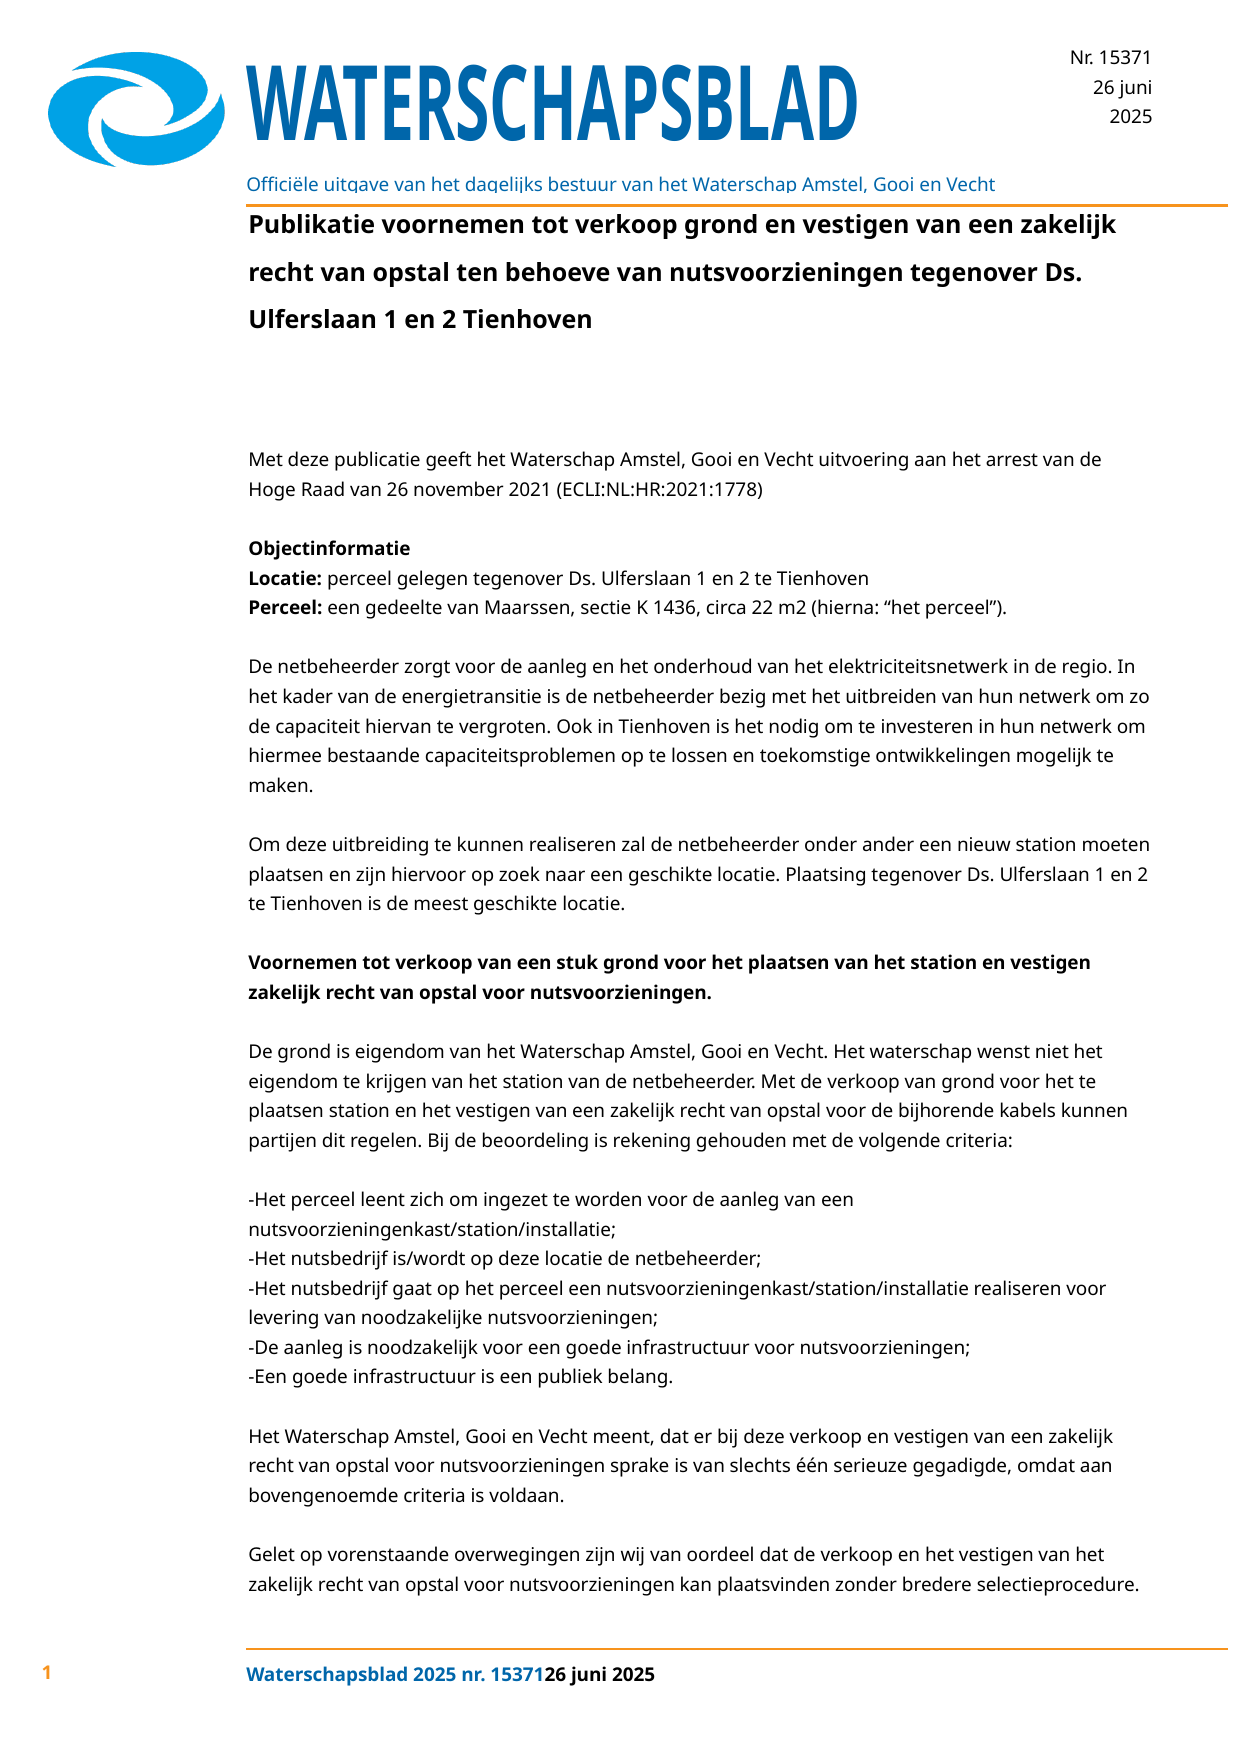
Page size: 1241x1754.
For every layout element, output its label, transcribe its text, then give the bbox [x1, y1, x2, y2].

text De grond is eigendom van het Waterschap Amstel, Gooi en Vecht. Het waterschap wenst niet het eigendom te krijgen van het station van de netbeheerder. Met de verkoop van grond voor het te plaatsen station en het vestigen van een zakelijk recht van opstal voor de bijhorende kabels kunnen partijen dit regelen. Bij de beoordeling is rekening gehouden met de volgende criteria: [248, 1038, 1152, 1153]
text Publikatie voornemen tot verkoop grond en vestigen van een zakelijk recht van opstal ten behoeve van nutsvoorzieningen tegenover Ds. Ulferslaan 1 en 2 Tienhoven [248, 207, 1152, 336]
text Locatie: perceel gelegen tegenover Ds. Ulferslaan 1 en 2 te Tienhoven [248, 565, 1152, 591]
picture [41, 47, 231, 172]
text Voornemen tot verkoop van een stuk grond voor het plaatsen van het station en vestigen zakelijk recht van opstal voor nutsvoorzieningen. [248, 949, 1152, 1005]
text Gelet op vorenstaande overwegingen zijn wij van oordeel dat de verkoop en het vestigen van het zakelijk recht van opstal voor nutsvoorzieningen kan plaatsvinden zonder bredere selectieprocedure. [248, 1541, 1152, 1596]
text -Een goede infrastructuur is een publiek belang. [248, 1364, 1152, 1389]
text Perceel: een gedeelte van Maarssen, sectie K 1436, circa 22 m2 (hierna: “het perceel”). [248, 594, 1152, 620]
text Om deze uitbreiding te kunnen realiseren zal de netbeheerder onder ander een nieuw station moeten plaatsen en zijn hiervoor op zoek naar een geschikte locatie. Plaatsing tegenover Ds. Ulferslaan 1 en 2 te Tienhoven is de meest geschikte locatie. [248, 831, 1152, 916]
text Het Waterschap Amstel, Gooi en Vecht meent, dat er bij deze verkoop en vestigen van een zakelijk recht van opstal voor nutsvoorzieningen sprake is van slechts één serieuze gegadigde, omdat aan bovengenoemde criteria is voldaan. [248, 1423, 1152, 1508]
text Objectinformatie [248, 535, 1152, 561]
text -De aanleg is noodzakelijk voor een goede infrastructuur voor nutsvoorzieningen; [248, 1334, 1152, 1360]
text Met deze publicatie geeft het Waterschap Amstel, Gooi en Vecht uitvoering aan het arrest van de Hoge Raad van 26 november 2021 (ECLI:NL:HR:2021:1778) [248, 447, 1152, 502]
text De netbeheerder zorgt voor de aanleg en het onderhoud van het elektriciteitsnetwerk in de regio. In het kader van de energietransitie is de netbeheerder bezig met het uitbreiden van hun netwerk om zo de capaciteit hiervan te vergroten. Ook in Tienhoven is het nodig om te investeren in hun netwerk om hiermee bestaande capaciteitsproblemen op te lossen en toekomstige ontwikkelingen mogelijk te maken. [248, 654, 1152, 798]
text -Het nutsbedrijf gaat op het perceel een nutsvoorzieningenkast/station/installatie realiseren voor levering van noodzakelijke nutsvoorzieningen; [248, 1275, 1152, 1330]
text -Het nutsbedrijf is/wordt op deze locatie de netbeheerder; [248, 1245, 1152, 1271]
text -Het perceel leent zich om ingezet te worden voor de aanleg van een nutsvoorzieningenkast/station/installatie; [248, 1186, 1152, 1241]
